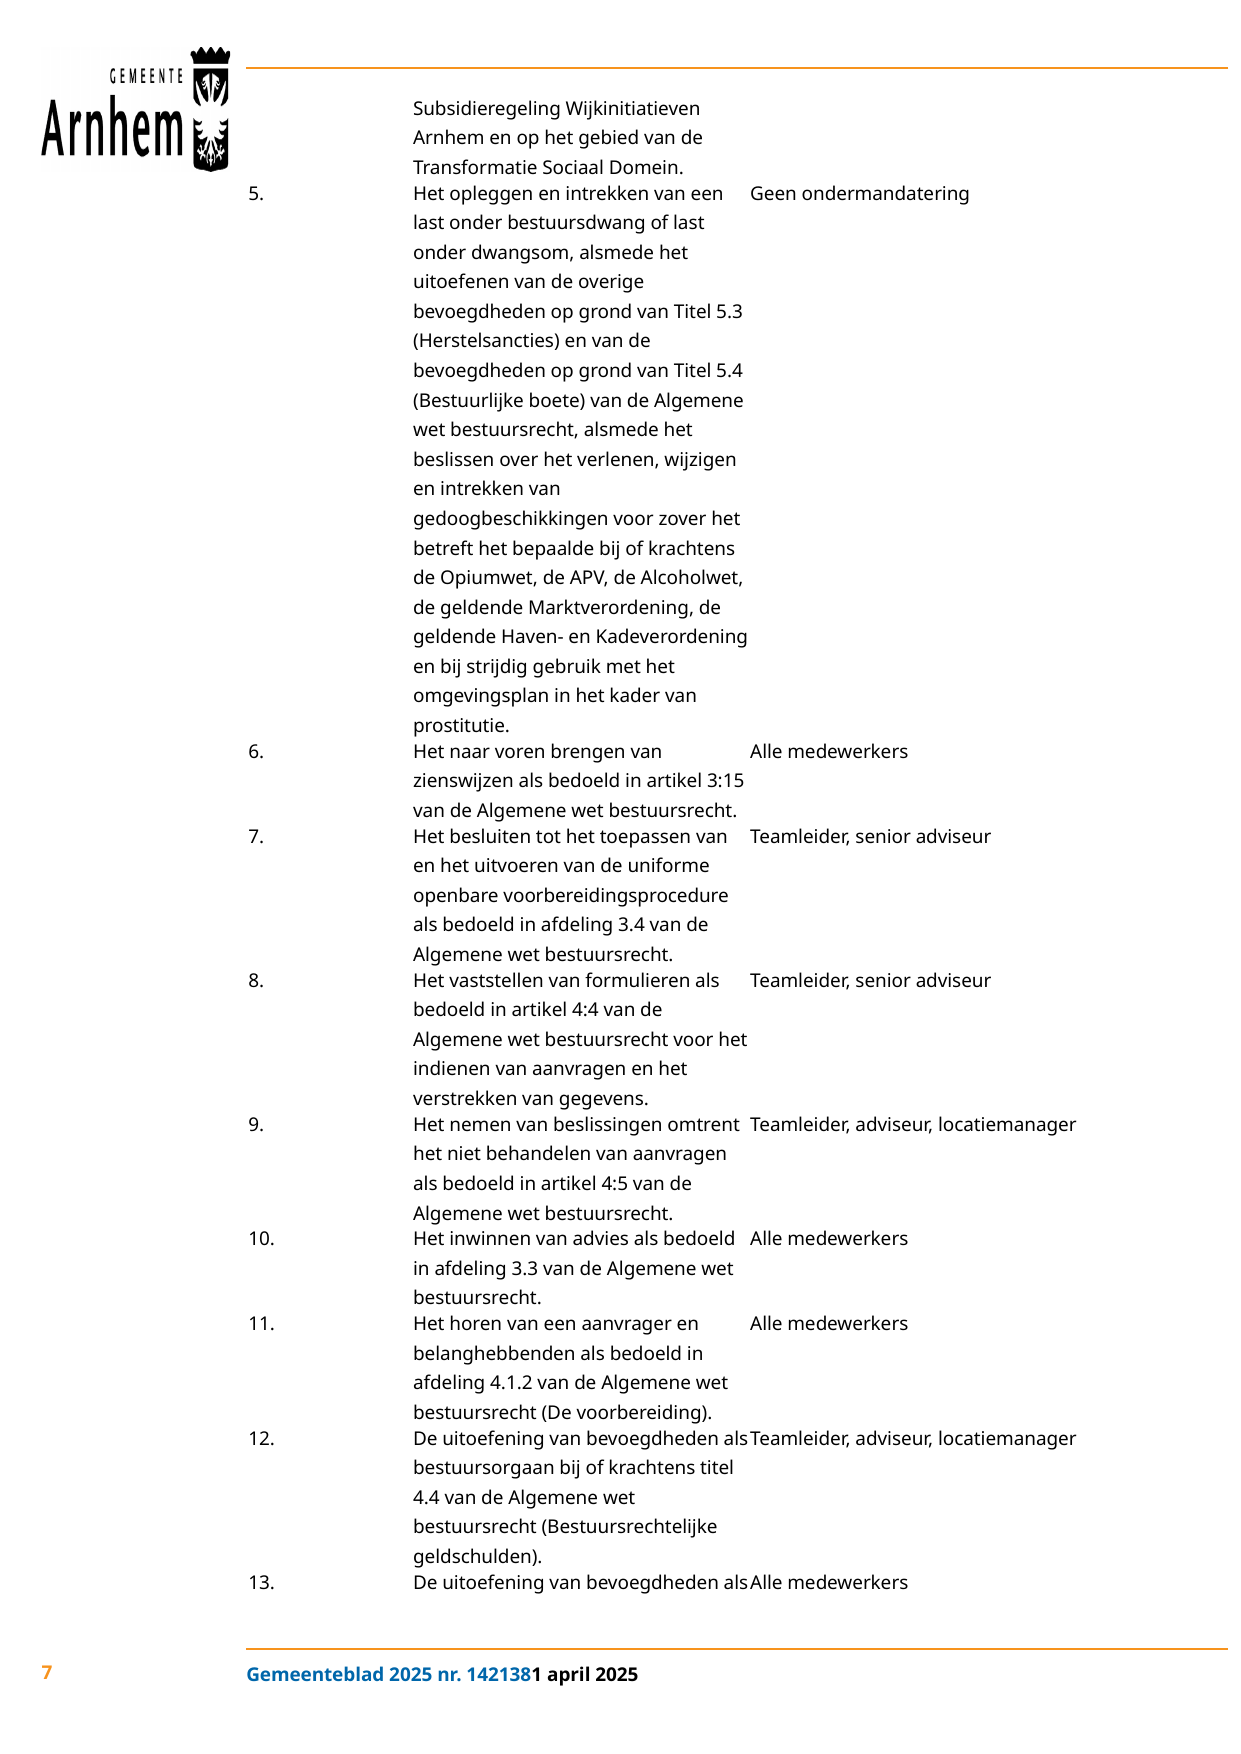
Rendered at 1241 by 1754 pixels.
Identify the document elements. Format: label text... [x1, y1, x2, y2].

table_cell [750, 95, 1152, 180]
table_cell 13. [248, 1569, 413, 1594]
table_cell Het nemen van beslissingen omtrent het niet behandelen van aanvragen als bedoeld in artikel 4:5 van de Algemene wet bestuursrecht. [413, 1111, 750, 1225]
table_cell 7. [248, 823, 413, 967]
table_cell De uitoefening van bevoegdheden als bestuursorgaan bij of krachtens titel 4.4 van de Algemene wet bestuursrecht (Bestuursrechtelijke geldschulden). [413, 1425, 750, 1569]
table_cell Subsidieregeling Wijkinitiatieven Arnhem en op het gebied van de Transformatie Sociaal Domein. [413, 95, 750, 180]
table_cell Het naar voren brengen van zienswijzen als bedoeld in artikel 3:15 van de Algemene wet bestuursrecht. [413, 738, 750, 823]
table_cell Teamleider, adviseur, locatiemanager [750, 1111, 1152, 1225]
table_cell 8. [248, 967, 413, 1111]
table_cell Alle medewerkers [750, 1310, 1152, 1425]
table_cell 10. [248, 1225, 413, 1310]
table_cell 9. [248, 1111, 413, 1225]
table_cell [248, 95, 413, 180]
table_cell 11. [248, 1310, 413, 1425]
table_cell De uitoefening van bevoegdheden als [413, 1569, 750, 1594]
table_cell 5. [248, 180, 413, 738]
table_cell Geen ondermandatering [750, 180, 1152, 738]
table_cell Teamleider, adviseur, locatiemanager [750, 1425, 1152, 1569]
table_cell Teamleider, senior adviseur [750, 967, 1152, 1111]
table_cell 6. [248, 738, 413, 823]
table_cell Het horen van een aanvrager en belanghebbenden als bedoeld in afdeling 4.1.2 van de Algemene wet bestuursrecht (De voorbereiding). [413, 1310, 750, 1425]
table_cell Het inwinnen van advies als bedoeld in afdeling 3.3 van de Algemene wet bestuursrecht. [413, 1225, 750, 1310]
table_cell Het besluiten tot het toepassen van en het uitvoeren van de uniforme openbare voorbereidingsprocedure als bedoeld in afdeling 3.4 van de Algemene wet bestuursrecht. [413, 823, 750, 967]
picture [41, 47, 231, 172]
table_cell Teamleider, senior adviseur [750, 823, 1152, 967]
table_cell Het opleggen en intrekken van een last onder bestuursdwang of last onder dwangsom, alsmede het uitoefenen van de overige bevoegdheden op grond van Titel 5.3 (Herstelsancties) en van de bevoegdheden op grond van Titel 5.4 (Bestuurlijke boete) van de Algemene wet bestuursrecht, alsmede het beslissen over het verlenen, wijzigen en intrekken van gedoogbeschikkingen voor zover het betreft het bepaalde bij of krachtens de Opiumwet, de APV, de Alcoholwet, de geldende Marktverordening, de geldende Haven- en Kadeverordening en bij strijdig gebruik met het omgevingsplan in het kader van prostitutie. [413, 180, 750, 738]
table_cell Het vaststellen van formulieren als bedoeld in artikel 4:4 van de Algemene wet bestuursrecht voor het indienen van aanvragen en het verstrekken van gegevens. [413, 967, 750, 1111]
table_cell 12. [248, 1425, 413, 1569]
table_cell Alle medewerkers [750, 1569, 1152, 1594]
table_cell Alle medewerkers [750, 738, 1152, 823]
table_cell Alle medewerkers [750, 1225, 1152, 1310]
